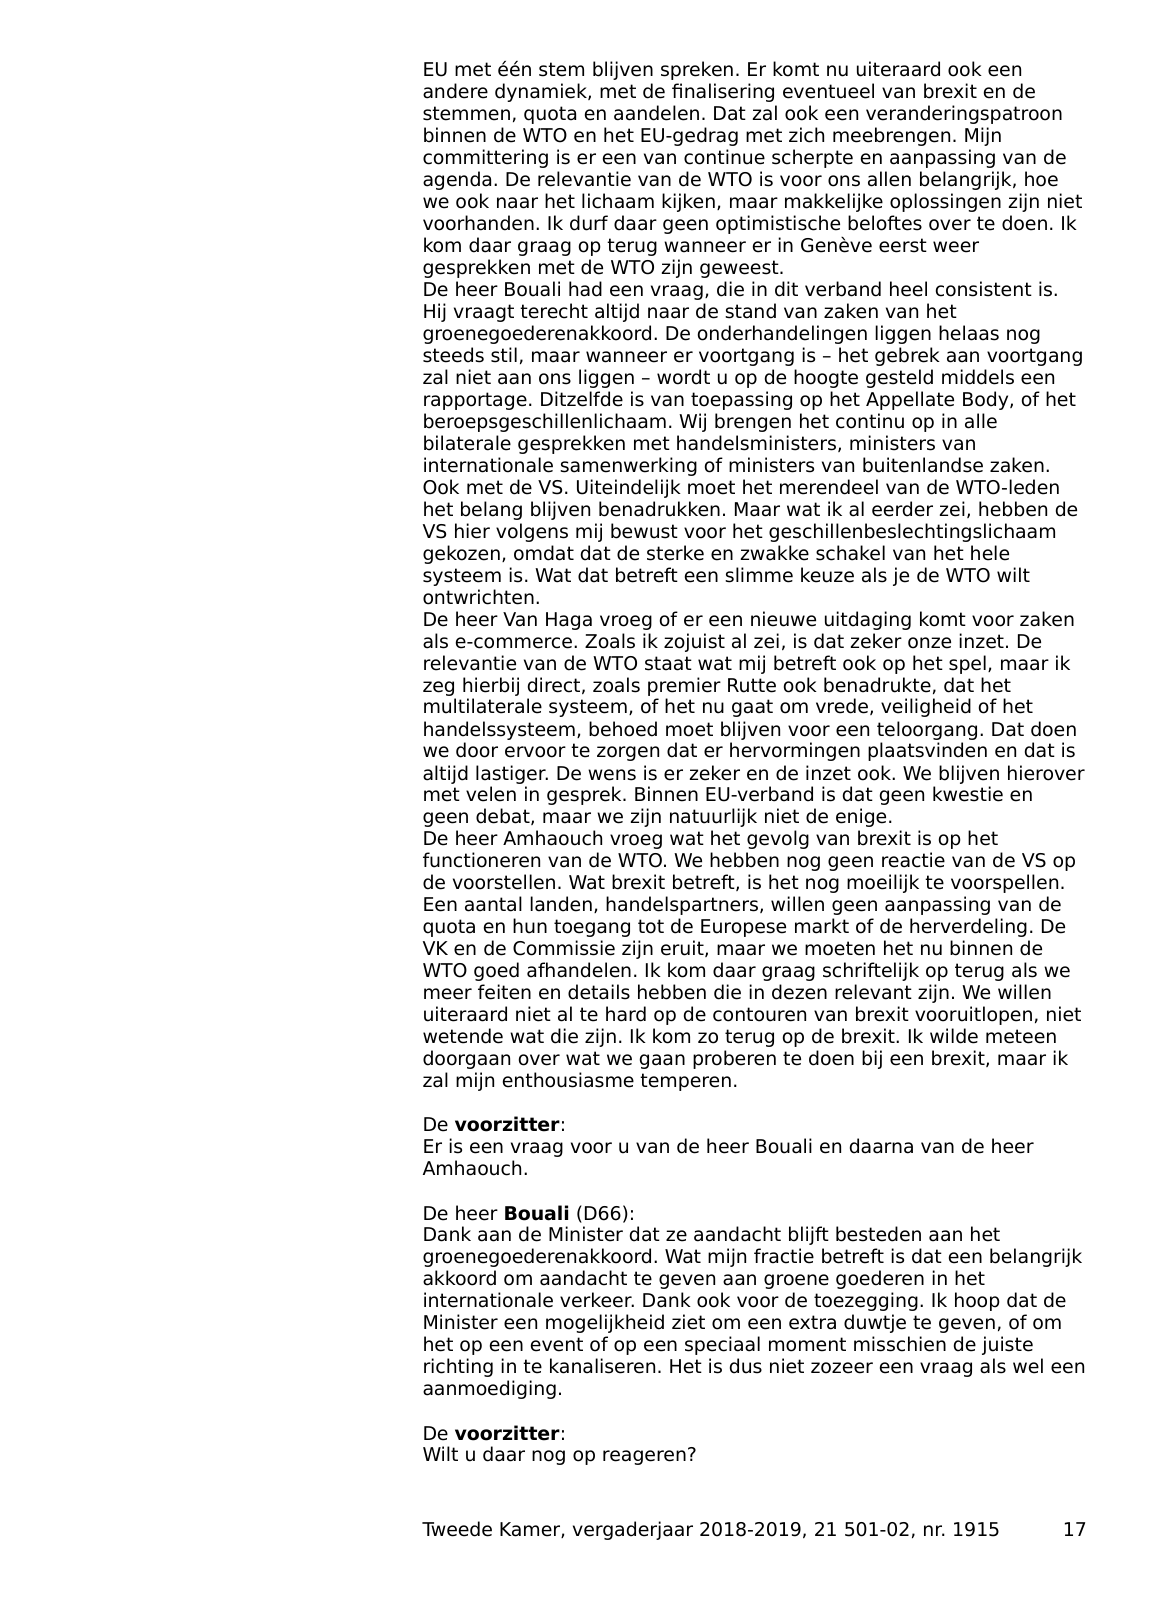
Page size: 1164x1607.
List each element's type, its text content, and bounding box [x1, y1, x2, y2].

text De voorzitter: [422, 1114, 1087, 1136]
text Wilt u daar nog op reageren? [422, 1444, 1087, 1466]
text Er is een vraag voor u van de heer Bouali en daarna van de heer Amhaouch. [422, 1136, 1087, 1180]
text EU met één stem blijven spreken. Er komt nu uiteraard ook een andere dynamiek, met de finalisering eventueel van brexit en de stemmen, quota en aandelen. Dat zal ook een veranderingspatroon binnen de WTO en het EU-gedrag met zich meebrengen. Mijn committering is er een van continue scherpte en aanpassing van de agenda. De relevantie van de WTO is voor ons allen belangrijk, hoe we ook naar het lichaam kijken, maar makkelijke oplossingen zijn niet voorhanden. Ik durf daar geen optimistische beloftes over te doen. Ik kom daar graag op terug wanneer er in Genève eerst weer gesprekken met de WTO zijn geweest. [422, 59, 1087, 279]
text Dank aan de Minister dat ze aandacht blijft besteden aan het groenegoederenakkoord. Wat mijn fractie betreft is dat een belangrijk akkoord om aandacht te geven aan groene goederen in het internationale verkeer. Dank ook voor de toezegging. Ik hoop dat de Minister een mogelijkheid ziet om een extra duwtje te geven, of om het op een event of op een speciaal moment misschien de juiste richting in te kanaliseren. Het is dus niet zozeer een vraag als wel een aanmoediging. [422, 1224, 1087, 1400]
text De heer Amhaouch vroeg wat het gevolg van brexit is op het functioneren van de WTO. We hebben nog geen reactie van de VS op de voorstellen. Wat brexit betreft, is het nog moeilijk te voorspellen. Een aantal landen, handelspartners, willen geen aanpassing van de quota en hun toegang tot de Europese markt of de herverdeling. De VK en de Commissie zijn eruit, maar we moeten het nu binnen de WTO goed afhandelen. Ik kom daar graag schriftelijk op terug als we meer feiten en details hebben die in dezen relevant zijn. We willen uiteraard niet al te hard op de contouren van brexit vooruitlopen, niet wetende wat die zijn. Ik kom zo terug op de brexit. Ik wilde meteen doorgaan over wat we gaan proberen te doen bij een brexit, maar ik zal mijn enthousiasme temperen. [422, 828, 1087, 1092]
text De heer Bouali had een vraag, die in dit verband heel consistent is. Hij vraagt terecht altijd naar de stand van zaken van het groenegoederenakkoord. De onderhandelingen liggen helaas nog steeds stil, maar wanneer er voortgang is – het gebrek aan voortgang zal niet aan ons liggen – wordt u op de hoogte gesteld middels een rapportage. Ditzelfde is van toepassing op het Appellate Body, of het beroepsgeschillenlichaam. Wij brengen het continu op in alle bilaterale gesprekken met handelsministers, ministers van internationale samenwerking of ministers van buitenlandse zaken. Ook met de VS. Uiteindelijk moet het merendeel van de WTO-leden het belang blijven benadrukken. Maar wat ik al eerder zei, hebben de VS hier volgens mij bewust voor het geschillenbeslechtingslichaam gekozen, omdat dat de sterke en zwakke schakel van het hele systeem is. Wat dat betreft een slimme keuze als je de WTO wilt ontwrichten. [422, 279, 1087, 608]
text De voorzitter: [422, 1422, 1087, 1444]
text De heer Van Haga vroeg of er een nieuwe uitdaging komt voor zaken als e-commerce. Zoals ik zojuist al zei, is dat zeker onze inzet. De relevantie van de WTO staat wat mij betreft ook op het spel, maar ik zeg hierbij direct, zoals premier Rutte ook benadrukte, dat het multilaterale systeem, of het nu gaat om vrede, veiligheid of het handelssysteem, behoed moet blijven voor een teloorgang. Dat doen we door ervoor te zorgen dat er hervormingen plaatsvinden en dat is altijd lastiger. De wens is er zeker en de inzet ook. We blijven hierover met velen in gesprek. Binnen EU-verband is dat geen kwestie en geen debat, maar we zijn natuurlijk niet de enige. [422, 608, 1087, 828]
text De heer Bouali (D66): [422, 1202, 1087, 1224]
